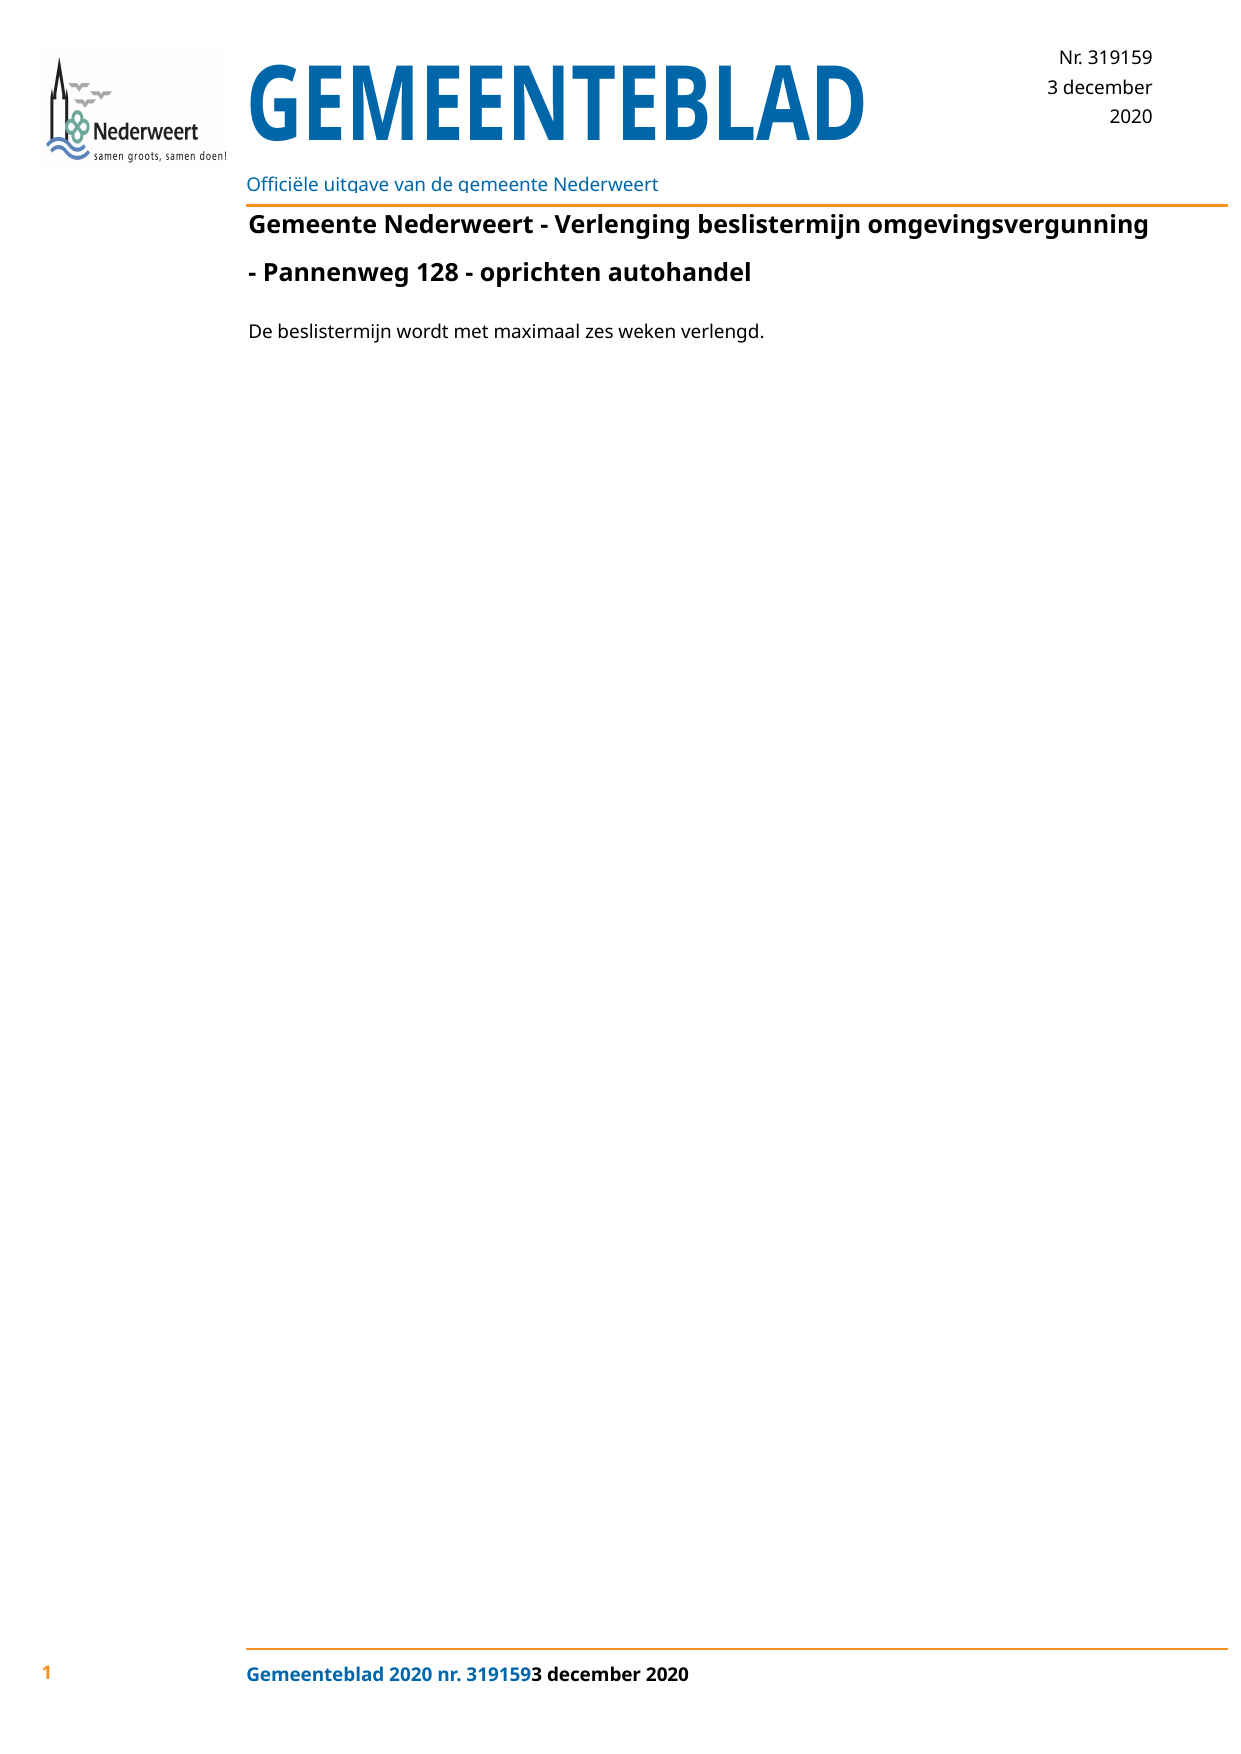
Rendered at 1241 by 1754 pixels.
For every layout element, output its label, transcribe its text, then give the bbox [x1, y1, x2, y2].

picture [41, 47, 231, 172]
text Gemeente Nederweert - Verlenging beslistermijn omgevingsvergunning - Pannenweg 128 - oprichten autohandel [248, 207, 1152, 288]
text De beslistermijn wordt met maximaal zes weken verlengd. [248, 318, 1152, 344]
